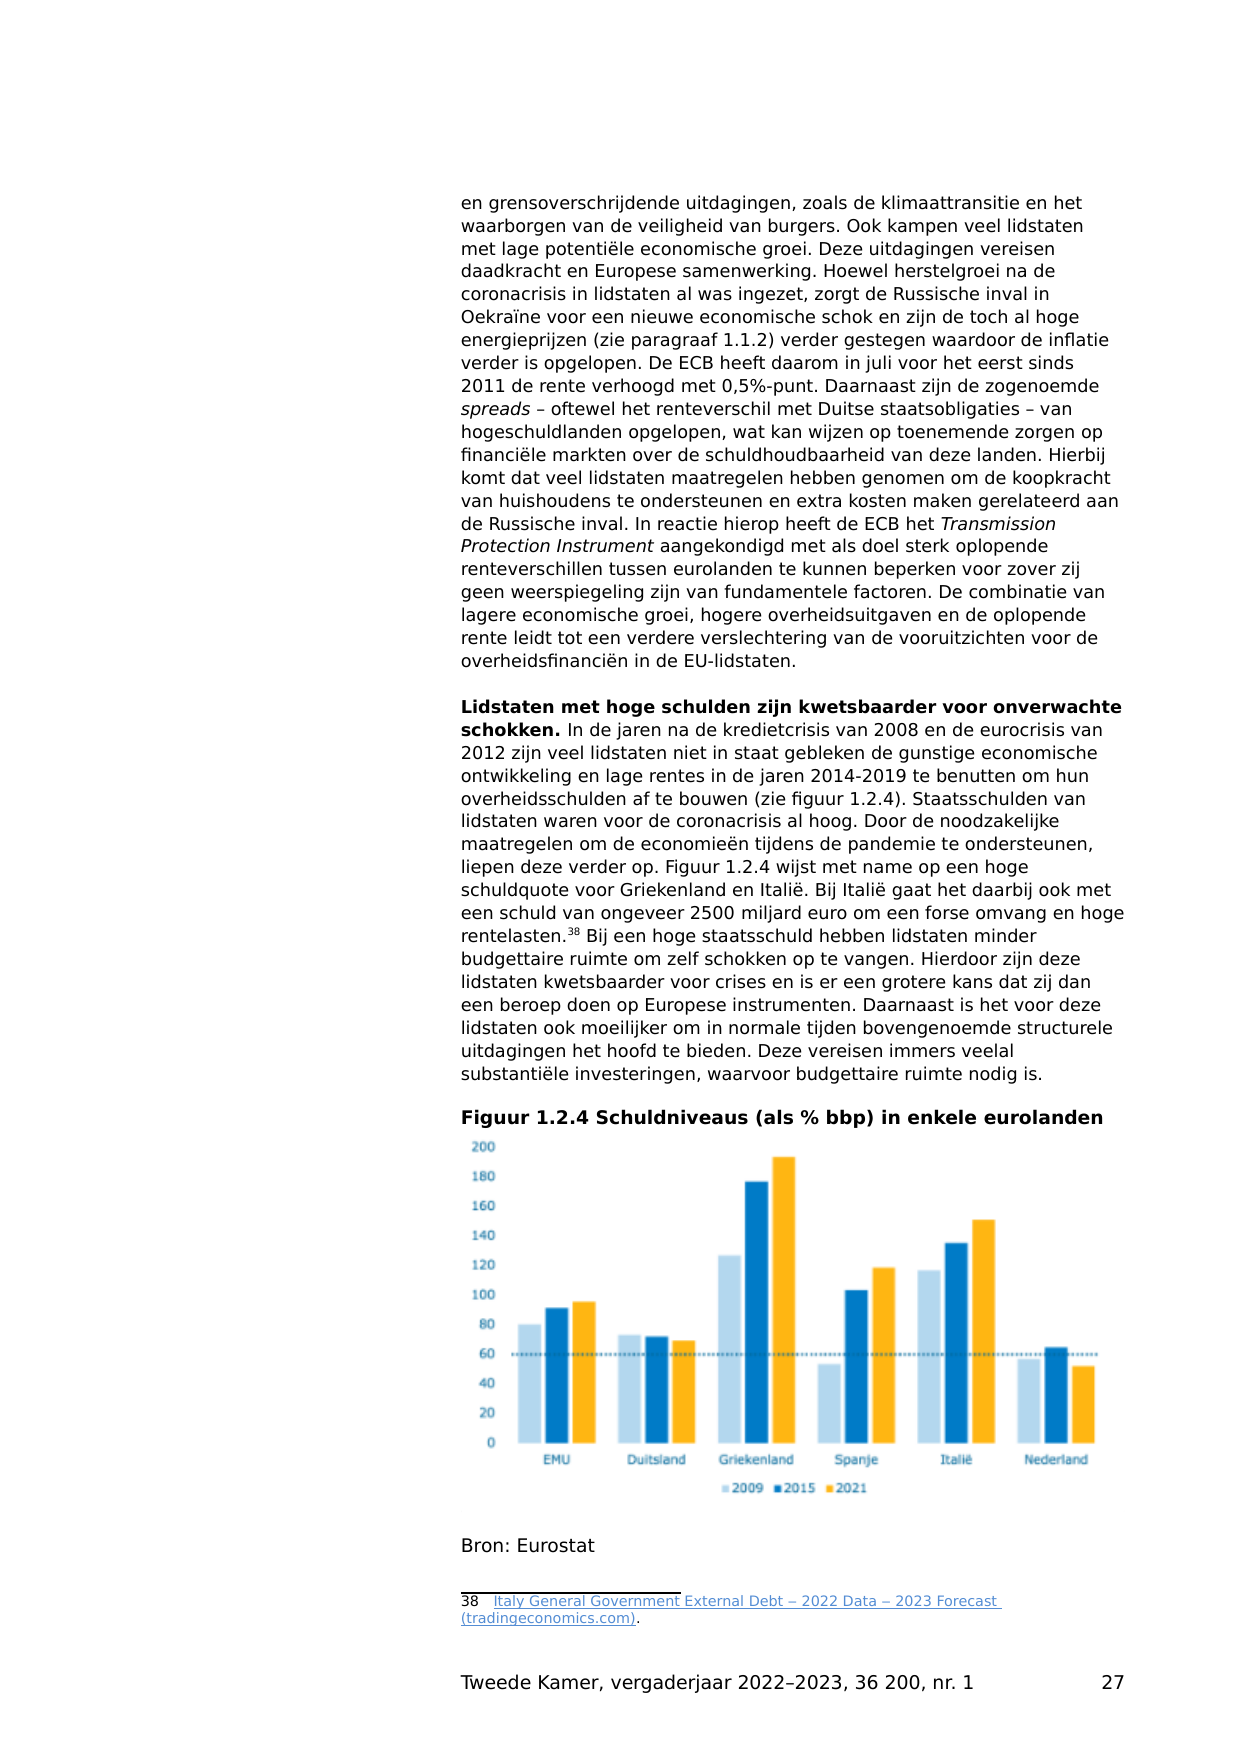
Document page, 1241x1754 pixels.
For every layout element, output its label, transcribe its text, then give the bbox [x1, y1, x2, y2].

text en grensoverschrijdende uitdagingen, zoals de klimaattransitie en het waarborgen van de veiligheid van burgers. Ook kampen veel lidstaten met lage potentiële economische groei. Deze uitdagingen vereisen daadkracht en Europese samenwerking. Hoewel herstelgroei na de coronacrisis in lidstaten al was ingezet, zorgt de Russische inval in Oekraïne voor een nieuwe economische schok en zijn de toch al hoge energieprijzen (zie paragraaf 1.1.2) verder gestegen waardoor de inflatie verder is opgelopen. De ECB heeft daarom in juli voor het eerst sinds 2011 de rente verhoogd met 0,5%-punt. Daarnaast zijn de zogenoemde spreads – oftewel het renteverschil met Duitse staatsobligaties – van hogeschuldlanden opgelopen, wat kan wijzen op toenemende zorgen op financiële markten over de schuldhoudbaarheid van deze landen. Hierbij komt dat veel lidstaten maatregelen hebben genomen om de koopkracht van huishoudens te ondersteunen en extra kosten maken gerelateerd aan de Russische inval. In reactie hierop heeft de ECB het Transmission Protection Instrument aangekondigd met als doel sterk oplopende renteverschillen tussen eurolanden te kunnen beperken voor zover zij geen weerspiegeling zijn van fundamentele factoren. De combinatie van lagere economische groei, hogere overheidsuitgaven en de oplopende rente leidt tot een verdere verslechtering van de vooruitzichten voor de overheidsfinanciën in de EU-lidstaten. [461, 191, 1125, 672]
title Figuur 1.2.4 Schuldniveaus (als % bbp) in enkele eurolanden [461, 1107, 1125, 1129]
text __Italy General Government External Debt ‒ 2022 Data ‒ 2023 Forecast (tradingeconomics.com). [461, 1593, 1125, 1627]
text Lidstaten met hoge schulden zijn kwetsbaarder voor onverwachte schokken. In de jaren na de kredietcrisis van 2008 en de eurocrisis van 2012 zijn veel lidstaten niet in staat gebleken de gunstige economische ontwikkeling en lage rentes in de jaren 2014-2019 te benutten om hun overheidsschulden af te bouwen (zie figuur 1.2.4). Staatsschulden van lidstaten waren voor de coronacrisis al hoog. Door de noodzakelijke maatregelen om de economieën tijdens de pandemie te ondersteunen, liepen deze verder op. Figuur 1.2.4 wijst met name op een hoge schuldquote voor Griekenland en Italië. Bij Italië gaat het daarbij ook met een schuld van ongeveer 2500 miljard euro om een forse omvang en hoge rentelasten. Bij een hoge staatsschuld hebben lidstaten minder budgettaire ruimte om zelf schokken op te vangen. Hierdoor zijn deze lidstaten kwetsbaarder voor crises en is er een grotere kans dat zij dan een beroep doen op Europese instrumenten. Daarnaast is het voor deze lidstaten ook moeilijker om in normale tijden bovengenoemde structurele uitdagingen het hoofd te bieden. Deze vereisen immers veelal substantiële investeringen, waarvoor budgettaire ruimte nodig is. [461, 695, 1125, 1084]
text Bron: Eurostat [461, 1535, 1125, 1557]
